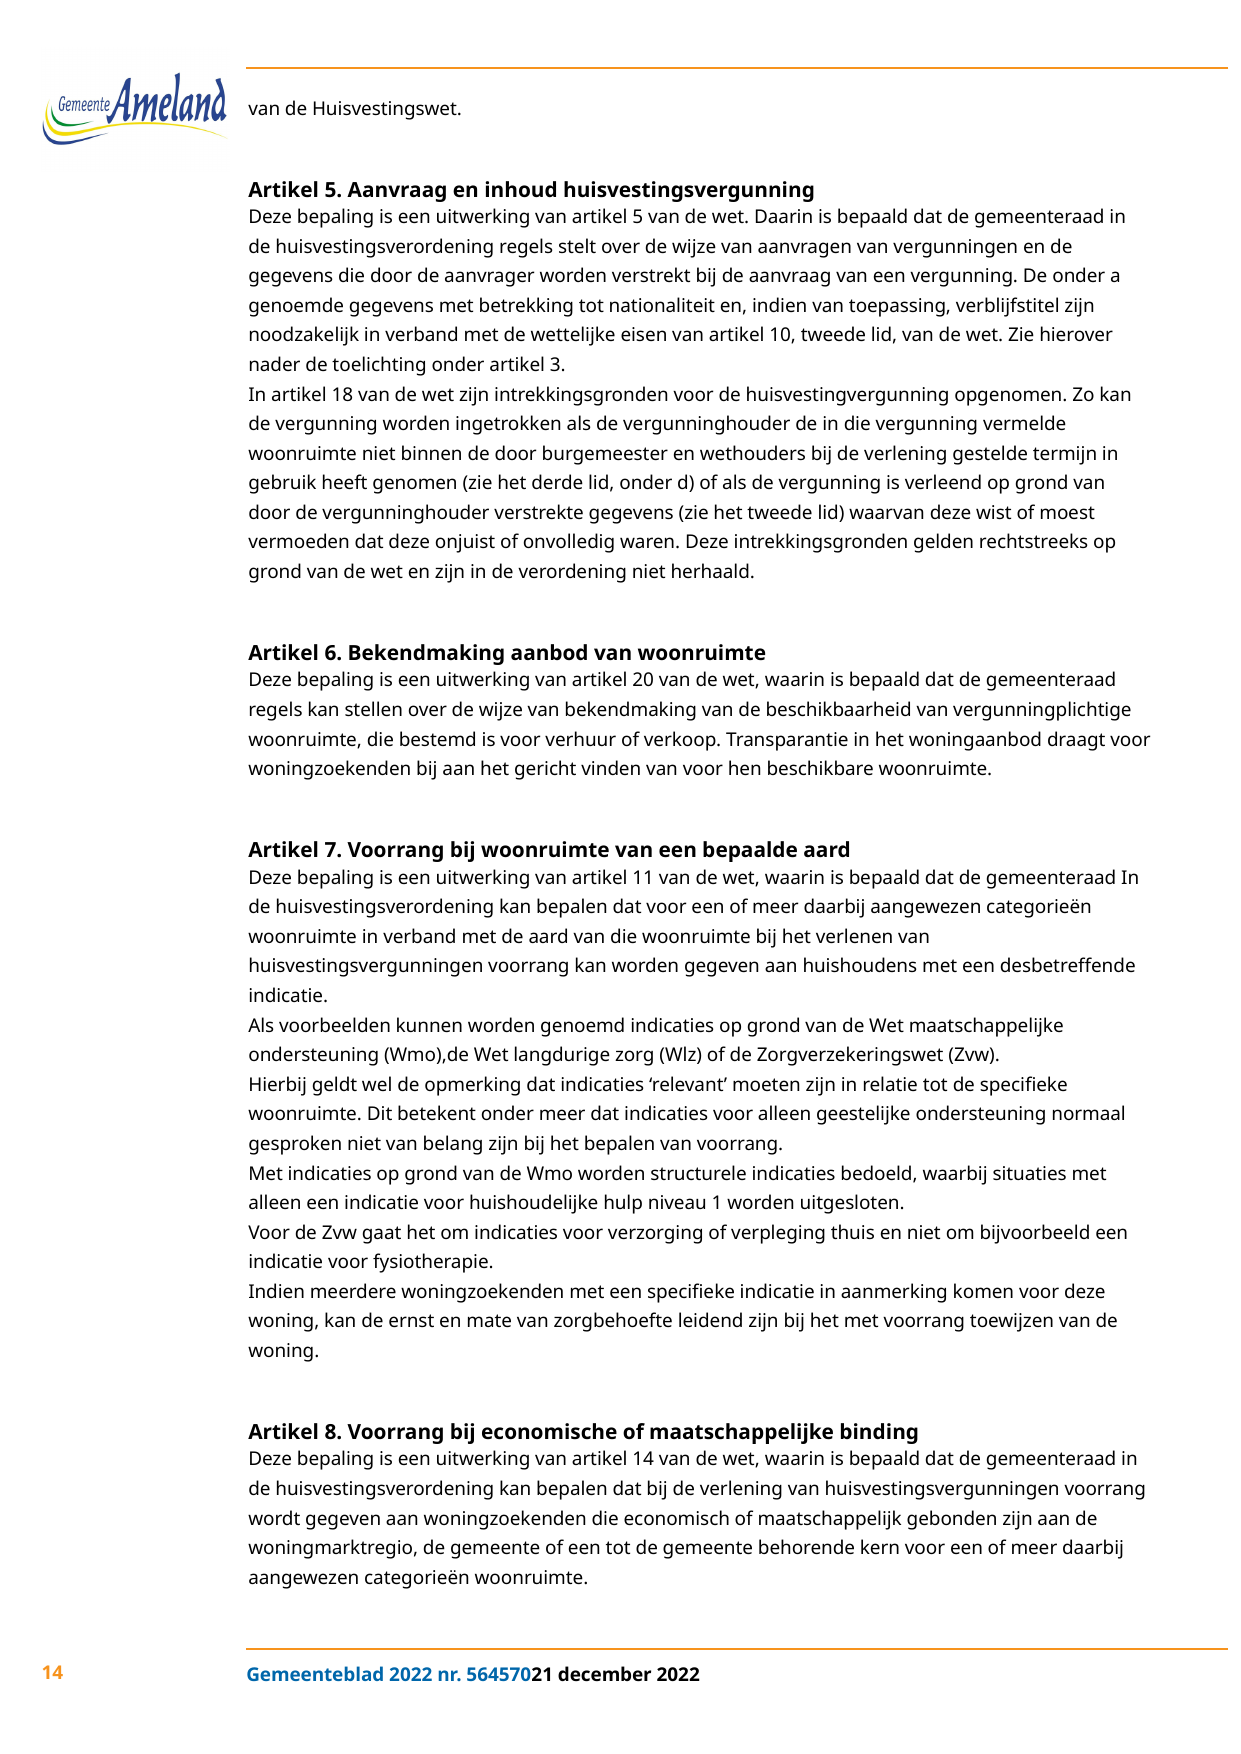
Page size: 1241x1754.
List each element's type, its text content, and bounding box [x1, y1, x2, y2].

text Als voorbeelden kunnen worden genoemd indicaties op grond van de Wet maatschappelijke ondersteuning (Wmo),de Wet langdurige zorg (Wlz) of de Zorgverzekeringswet (Zvw). [248, 1012, 1152, 1067]
text Met indicaties op grond van de Wmo worden structurele indicaties bedoeld, waarbij situaties met alleen een indicatie voor huishoudelijke hulp niveau 1 worden uitgesloten. [248, 1160, 1152, 1215]
text Deze bepaling is een uitwerking van artikel 5 van de wet. Daarin is bepaald dat de gemeenteraad in de huisvestingsverordening regels stelt over de wijze van aanvragen van vergunningen en de gegevens die door de aanvrager worden verstrekt bij de aanvraag van een vergunning. De onder a genoemde gegevens met betrekking tot nationaliteit en, indien van toepassing, verblijfstitel zijn noodzakelijk in verband met de wettelijke eisen van artikel 10, tweede lid, van de wet. Zie hierover nader de toelichting onder artikel 3. [248, 203, 1152, 377]
text Hierbij geldt wel de opmerking dat indicaties ‘relevant’ moeten zijn in relatie tot de specifieke woonruimte. Dit betekent onder meer dat indicaties voor alleen geestelijke ondersteuning normaal gesproken niet van belang zijn bij het bepalen van voorrang. [248, 1071, 1152, 1156]
text Artikel 6. Bekendmaking aanbod van woonruimte [248, 638, 1152, 667]
text In artikel 18 van de wet zijn intrekkingsgronden voor de huisvestingvergunning opgenomen. Zo kan de vergunning worden ingetrokken als de vergunninghouder de in die vergunning vermelde woonruimte niet binnen de door burgemeester en wethouders bij de verlening gestelde termijn in gebruik heeft genomen (zie het derde lid, onder d) of als de vergunning is verleend op grond van door de vergunninghouder verstrekte gegevens (zie het tweede lid) waarvan deze wist of moest vermoeden dat deze onjuist of onvolledig waren. Deze intrekkingsgronden gelden rechtstreeks op grond van de wet en zijn in de verordening niet herhaald. [248, 381, 1152, 584]
text Indien meerdere woningzoekenden met een specifieke indicatie in aanmerking komen voor deze woning, kan de ernst en mate van zorgbehoefte leidend zijn bij het met voorrang toewijzen van de woning. [248, 1278, 1152, 1363]
text Voor de Zvw gaat het om indicaties voor verzorging of verpleging thuis en niet om bijvoorbeeld een indicatie voor fysiotherapie. [248, 1219, 1152, 1274]
text Artikel 8. Voorrang bij economische of maatschappelijke binding [248, 1417, 1152, 1446]
text Deze bepaling is een uitwerking van artikel 14 van de wet, waarin is bepaald dat de gemeenteraad in de huisvestingsverordening kan bepalen dat bij de verlening van huisvestingsvergunningen voorrang wordt gegeven aan woningzoekenden die economisch of maatschappelijk gebonden zijn aan de woningmarktregio, de gemeente of een tot de gemeente behorende kern voor een of meer daarbij aangewezen categorieën woonruimte. [248, 1446, 1152, 1590]
picture [41, 47, 231, 172]
text Artikel 7. Voorrang bij woonruimte van een bepaalde aard [248, 835, 1152, 864]
text Deze bepaling is een uitwerking van artikel 20 van de wet, waarin is bepaald dat de gemeenteraad regels kan stellen over de wijze van bekendmaking van de beschikbaarheid van vergunningplichtige woonruimte, die bestemd is voor verhuur of verkoop. Transparantie in het woningaanbod draagt voor woningzoekenden bij aan het gericht vinden van voor hen beschikbare woonruimte. [248, 667, 1152, 781]
text Artikel 5. Aanvraag en inhoud huisvestingsvergunning [248, 175, 1152, 203]
text van de Huisvestingswet. [248, 95, 1152, 121]
text Deze bepaling is een uitwerking van artikel 11 van de wet, waarin is bepaald dat de gemeenteraad In de huisvestingsverordening kan bepalen dat voor een of meer daarbij aangewezen categorieën woonruimte in verband met de aard van die woonruimte bij het verlenen van huisvestingsvergunningen voorrang kan worden gegeven aan huishoudens met een desbetreffende indicatie. [248, 864, 1152, 1008]
